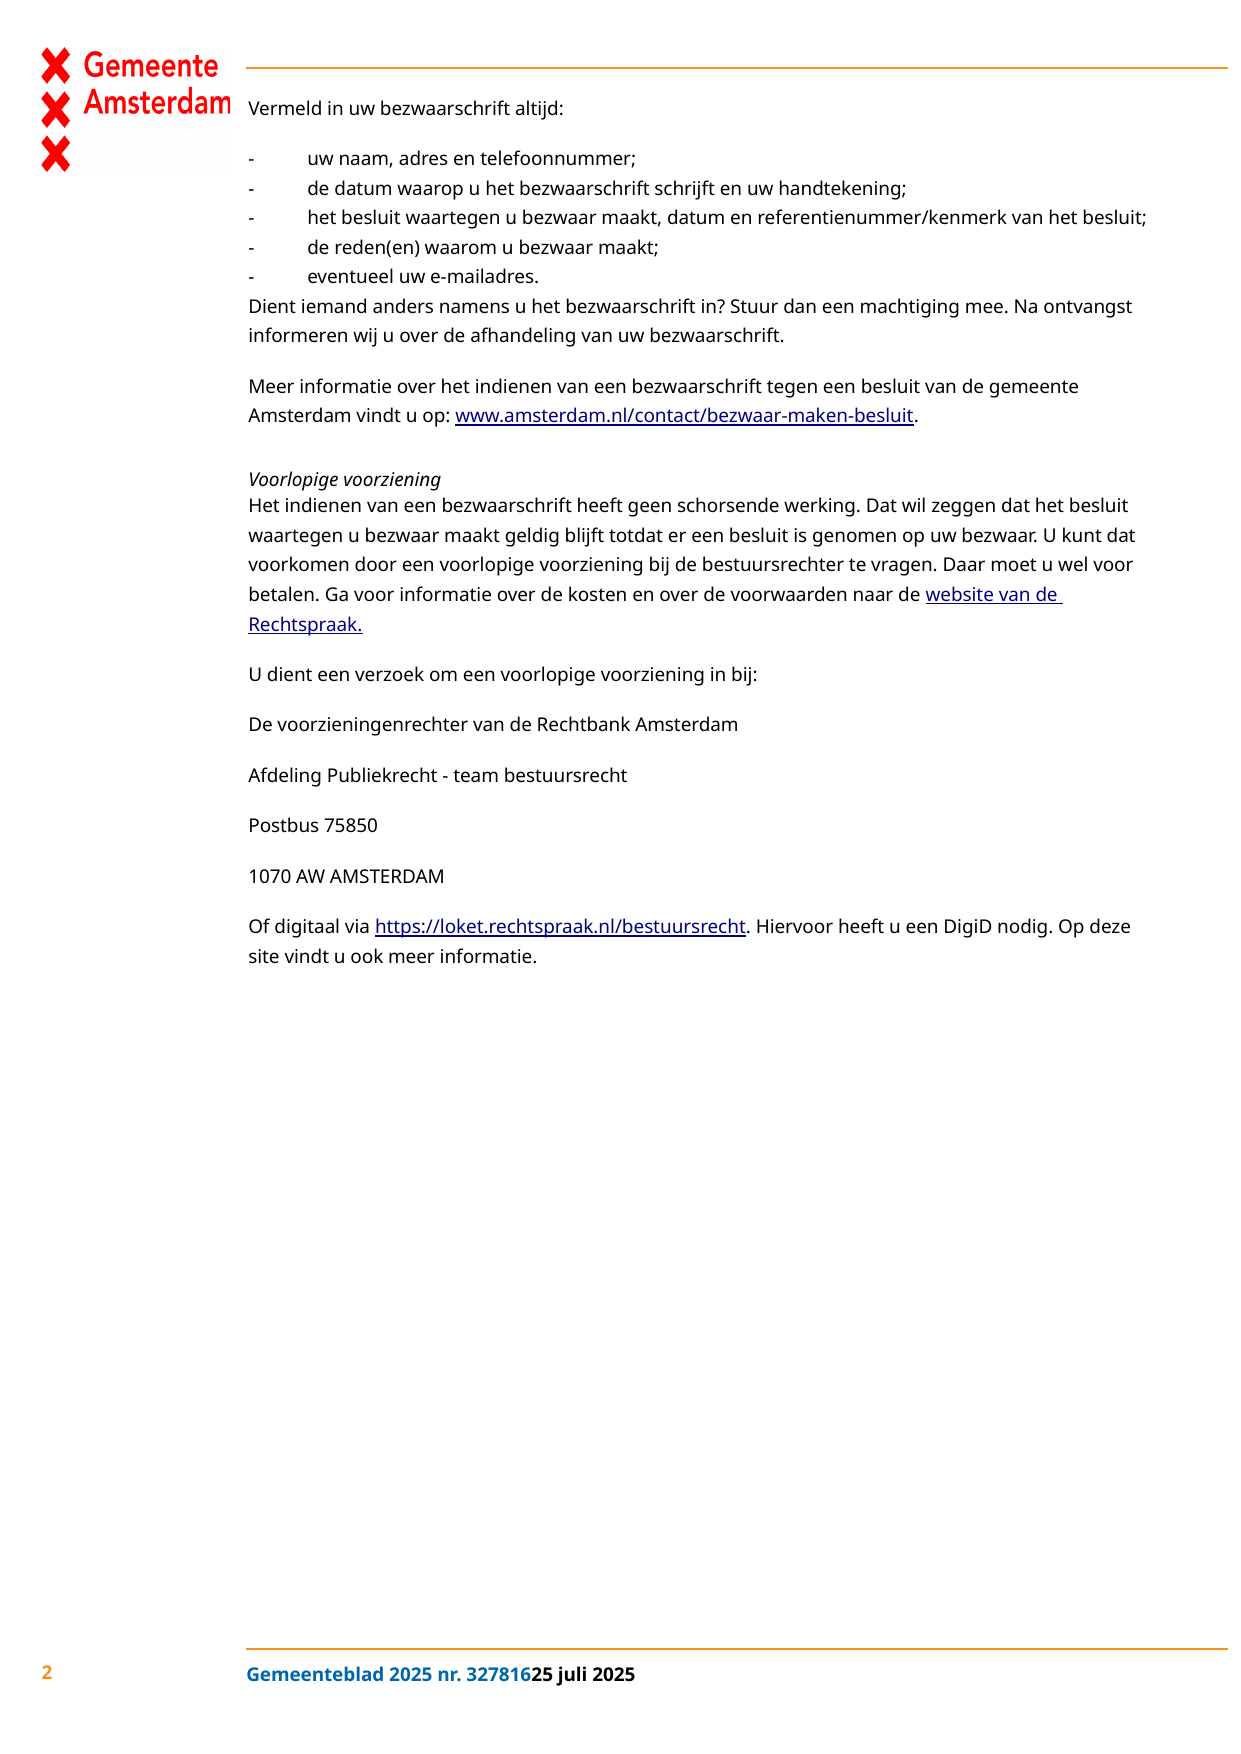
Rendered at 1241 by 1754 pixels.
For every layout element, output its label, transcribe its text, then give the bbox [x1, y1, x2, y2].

text U dient een verzoek om een voorlopige voorziening in bij: [248, 661, 1152, 687]
text Vermeld in uw bezwaarschrift altijd: [248, 95, 1152, 121]
list de datum waarop u het bezwaarschrift schrijft en uw handtekening; [248, 175, 1152, 201]
list het besluit waartegen u bezwaar maakt, datum en referentienummer/kenmerk van het besluit; [248, 204, 1152, 230]
text De voorzieningenrechter van de Rechtbank Amsterdam [248, 712, 1152, 737]
text Het indienen van een bezwaarschrift heeft geen schorsende werking. Dat wil zeggen dat het besluit waartegen u bezwaar maakt geldig blijft totdat er een besluit is genomen op uw bezwaar. U kunt dat voorkomen door een voorlopige voorziening bij de bestuursrechter te vragen. Daar moet u wel voor betalen. Ga voor informatie over de kosten en over de voorwaarden naar de website van de Rechtspraak. [248, 492, 1152, 636]
list eventueel uw e-mailadres. [248, 263, 1152, 289]
text Afdeling Publiekrecht - team bestuursrecht [248, 762, 1152, 788]
text Postbus 75850 [248, 812, 1152, 838]
text Meer informatie over het indienen van een bezwaarschrift tegen een besluit van de gemeente Amsterdam vindt u op: www.amsterdam.nl/contact/bezwaar-maken-besluit. [248, 373, 1152, 428]
picture [41, 47, 231, 172]
list uw naam, adres en telefoonnummer; [248, 145, 1152, 171]
text Voorlopige voorziening [248, 467, 1152, 492]
text Of digitaal via https://loket.rechtspraak.nl/bestuursrecht. Hiervoor heeft u een DigiD nodig. Op deze site vindt u ook meer informatie. [248, 913, 1152, 968]
text Dient iemand anders namens u het bezwaarschrift in? Stuur dan een machtiging mee. Na ontvangst informeren wij u over de afhandeling van uw bezwaarschrift. [248, 293, 1152, 348]
text 1070 AW AMSTERDAM [248, 863, 1152, 888]
list de reden(en) waarom u bezwaar maakt; [248, 234, 1152, 260]
